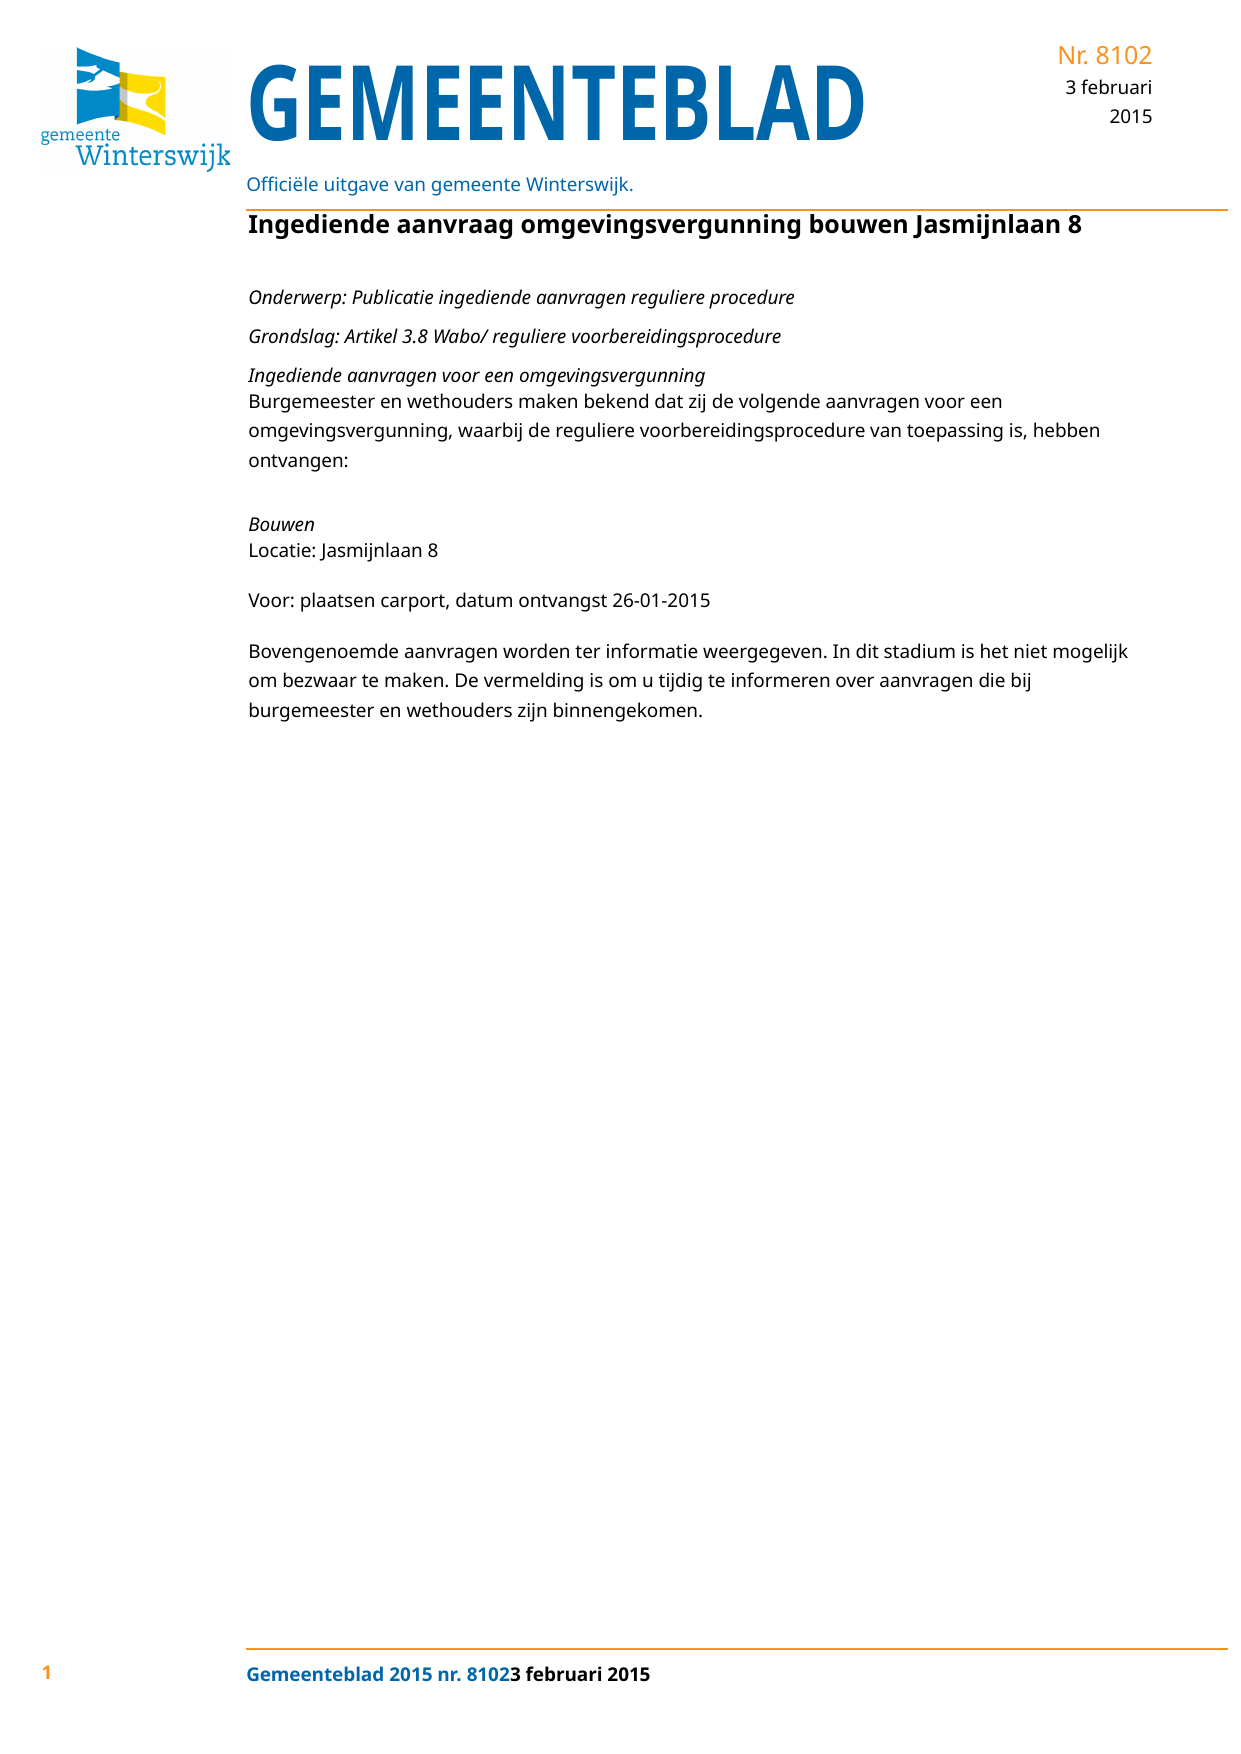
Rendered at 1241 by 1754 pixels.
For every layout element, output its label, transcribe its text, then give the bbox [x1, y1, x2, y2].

text Voor: plaatsen carport, datum ontvangst 26-01-2015 [248, 587, 1152, 613]
text Ingediende aanvraag omgevingsvergunning bouwen Jasmijnlaan 8 [248, 211, 1152, 241]
text Onderwerp: Publicatie ingediende aanvragen reguliere procedure [248, 284, 1152, 309]
text Locatie: Jasmijnlaan 8 [248, 537, 1152, 563]
text Grondslag: Artikel 3.8 Wabo/ reguliere voorbereidingsprocedure [248, 323, 1152, 349]
picture [225, 153, 231, 162]
text Ingediende aanvragen voor een omgevingsvergunning [248, 362, 1152, 388]
text Bovengenoemde aanvragen worden ter informatie weergegeven. In dit stadium is het niet mogelijk om bezwaar te maken. De vermelding is om u tijdig te informeren over aanvragen die bij burgemeester en wethouders zijn binnengekomen. [248, 638, 1152, 723]
picture [41, 47, 231, 172]
text Bouwen [248, 511, 1152, 537]
text Burgemeester en wethouders maken bekend dat zij de volgende aanvragen voor een omgevingsvergunning, waarbij de reguliere voorbereidingsprocedure van toepassing is, hebben ontvangen: [248, 388, 1152, 473]
